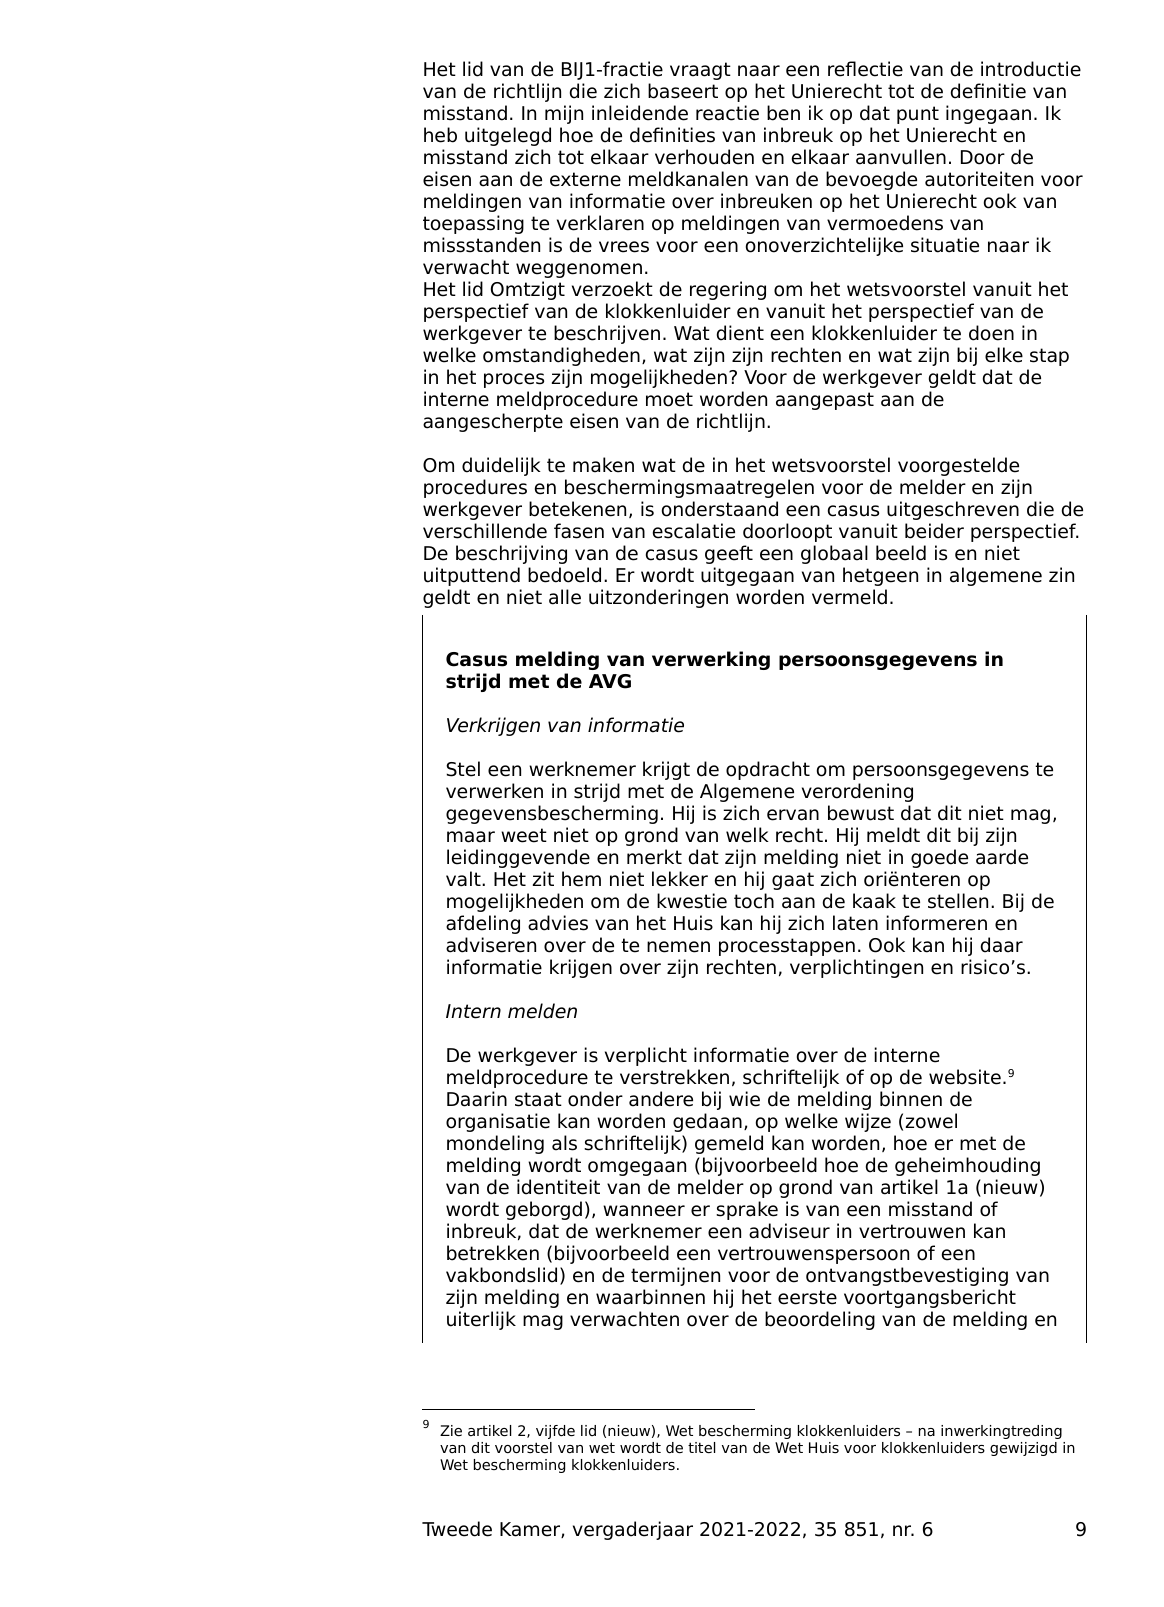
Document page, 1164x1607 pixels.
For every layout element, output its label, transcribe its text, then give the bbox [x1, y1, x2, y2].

table_header Casus melding van verwerking persoonsgegevens in strijd met de AVG Verkrijgen van informatie Stel een werknemer krijgt de opdracht om persoonsgegevens te verwerken in strijd met de Algemene verordening gegevensbescherming. Hij is zich ervan bewust dat dit niet mag, maar weet niet op grond van welk recht. Hij meldt dit bij zijn leidinggevende en merkt dat zijn melding niet in goede aarde valt. Het zit hem niet lekker en hij gaat zich oriënteren op mogelijkheden om de kwestie toch aan de kaak te stellen. Bij de afdeling advies van het Huis kan hij zich laten informeren en adviseren over de te nemen processtappen. Ook kan hij daar informatie krijgen over zijn rechten, verplichtingen en risico’s. Intern melden De werkgever is verplicht informatie over de interne meldprocedure te verstrekken, schriftelijk of op de website. Daarin staat onder andere bij wie de melding binnen de organisatie kan worden gedaan, op welke wijze (zowel mondeling als schriftelijk) gemeld kan worden, hoe er met de melding wordt omgegaan (bijvoorbeeld hoe de geheimhouding van de identiteit van de melder op grond van artikel 1a (nieuw) wordt geborgd), wanneer er sprake is van een misstand of inbreuk, dat de werknemer een adviseur in vertrouwen kan betrekken (bijvoorbeeld een vertrouwenspersoon of een vakbondslid) en de termijnen voor de ontvangstbevestiging van zijn melding en waarbinnen hij het eerste voortgangsbericht uiterlijk mag verwachten over de beoordeling van de melding en [423, 615, 1086, 1343]
text Het lid van de BIJ1-fractie vraagt naar een reflectie van de introductie van de richtlijn die zich baseert op het Unierecht tot de definitie van misstand. In mijn inleidende reactie ben ik op dat punt ingegaan. Ik heb uitgelegd hoe de definities van inbreuk op het Unierecht en misstand zich tot elkaar verhouden en elkaar aanvullen. Door de eisen aan de externe meldkanalen van de bevoegde autoriteiten voor meldingen van informatie over inbreuken op het Unierecht ook van toepassing te verklaren op meldingen van vermoedens van missstanden is de vrees voor een onoverzichtelijke situatie naar ik verwacht weggenomen. [422, 59, 1087, 279]
text Om duidelijk te maken wat de in het wetsvoorstel voorgestelde procedures en beschermingsmaatregelen voor de melder en zijn werkgever betekenen, is onderstaand een casus uitgeschreven die de verschillende fasen van escalatie doorloopt vanuit beider perspectief. De beschrijving van de casus geeft een globaal beeld is en niet uitputtend bedoeld. Er wordt uitgegaan van hetgeen in algemene zin geldt en niet alle uitzonderingen worden vermeld. [422, 455, 1087, 609]
text Het lid Omtzigt verzoekt de regering om het wetsvoorstel vanuit het perspectief van de klokkenluider en vanuit het perspectief van de werkgever te beschrijven. Wat dient een klokkenluider te doen in welke omstandigheden, wat zijn zijn rechten en wat zijn bij elke stap in het proces zijn mogelijkheden? Voor de werkgever geldt dat de interne meldprocedure moet worden aangepast aan de aangescherpte eisen van de richtlijn. [422, 279, 1087, 433]
